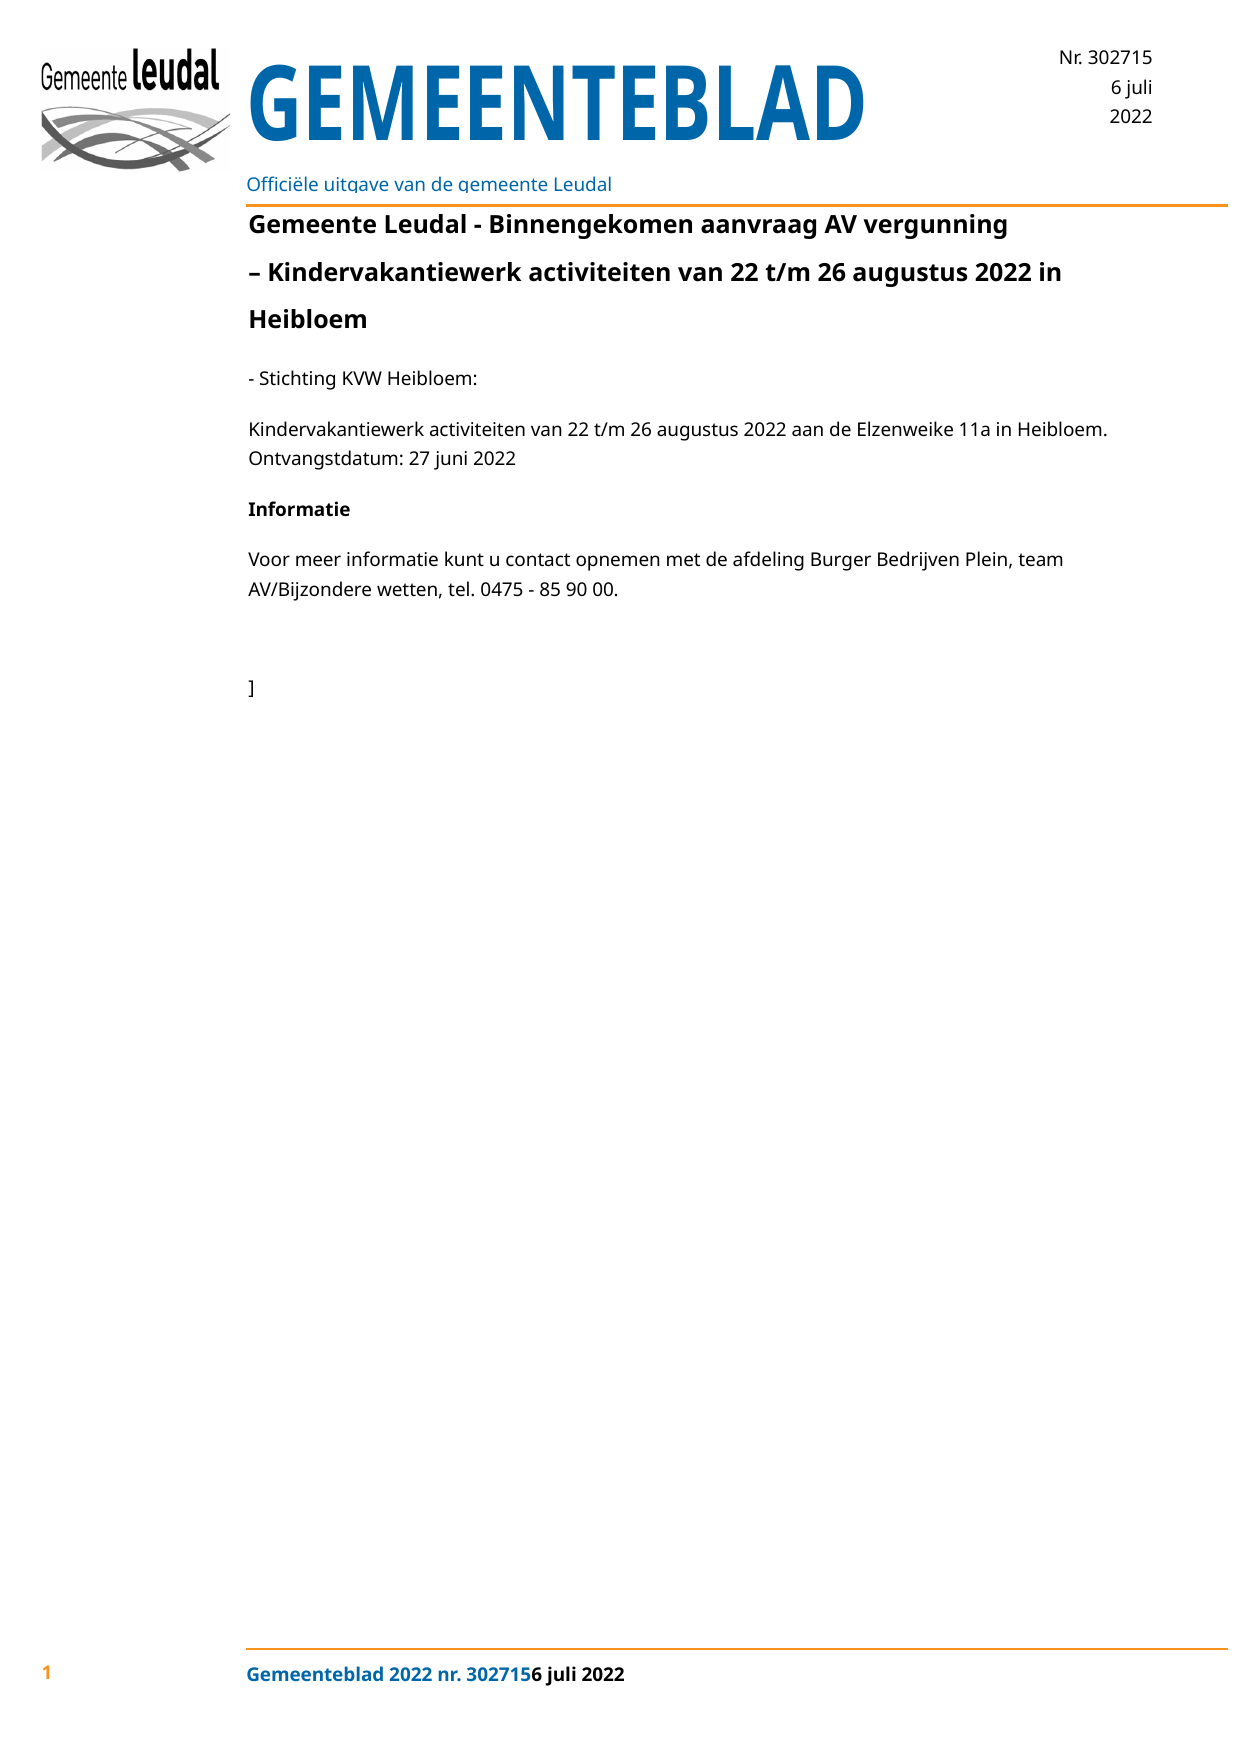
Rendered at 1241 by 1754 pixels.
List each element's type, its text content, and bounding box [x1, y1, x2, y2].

text Gemeente Leudal - Binnengekomen aanvraag AV vergunning – Kindervakantiewerk activiteiten van 22 t/m 26 augustus 2022 in Heibloem [248, 207, 1152, 336]
text Kindervakantiewerk activiteiten van 22 t/m 26 augustus 2022 aan de Elzenweike 11a in Heibloem. Ontvangstdatum: 27 juni 2022 [248, 416, 1152, 471]
text Voor meer informatie kunt u contact opnemen met de afdeling Burger Bedrijven Plein, team AV/Bijzondere wetten, tel. 0475 - 85 90 00. [248, 546, 1152, 602]
text ] [248, 674, 1152, 700]
text - Stichting KVW Heibloem: [248, 366, 1152, 391]
text Informatie [248, 496, 1152, 522]
picture [41, 47, 231, 172]
